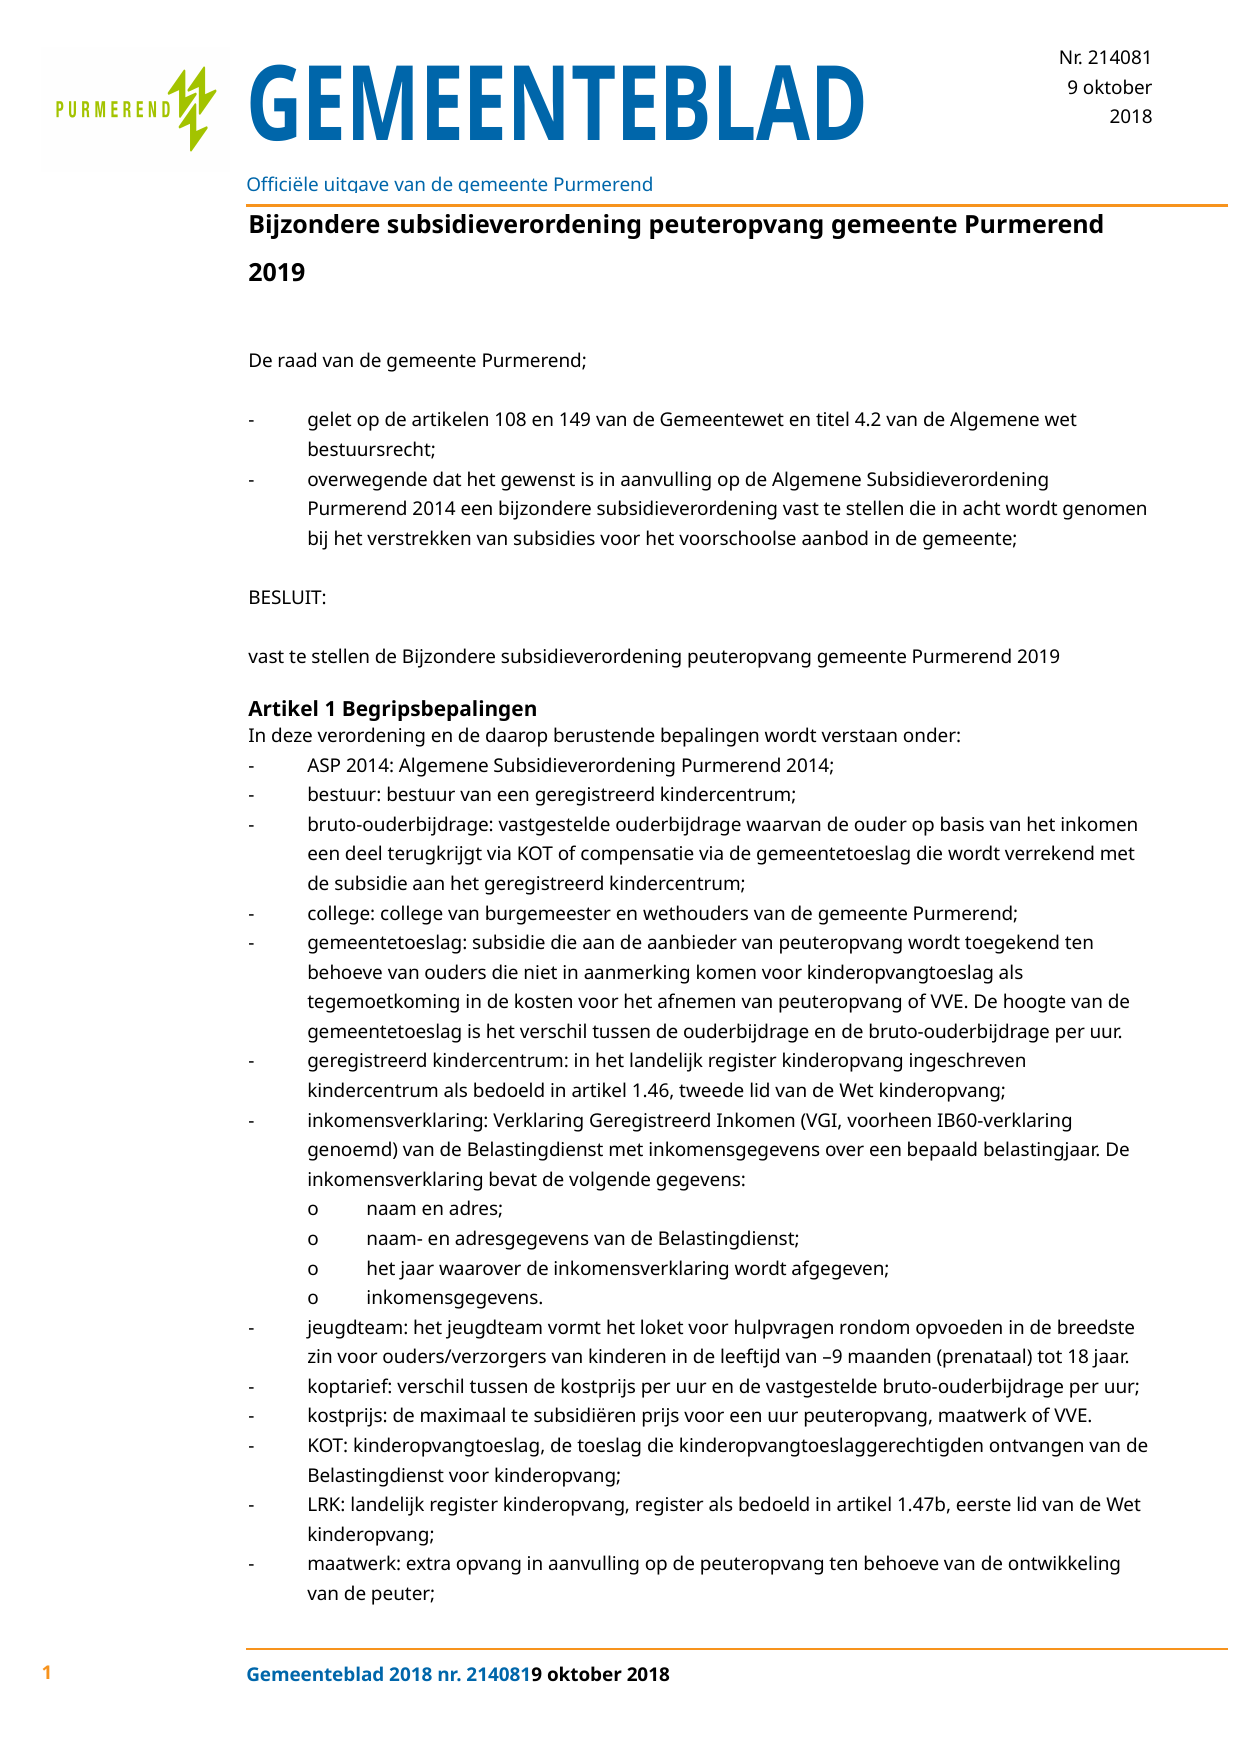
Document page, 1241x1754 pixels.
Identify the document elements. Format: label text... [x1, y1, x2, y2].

list naam en adres; [307, 1196, 1152, 1221]
text vast te stellen de Bijzondere subsidieverordening peuteropvang gemeente Purmerend 2019 [248, 643, 1152, 669]
list KOT: kinderopvangtoeslag, de toeslag die kinderopvangtoeslaggerechtigden ontvangen van de Belastingdienst voor kinderopvang; [248, 1432, 1152, 1487]
text Artikel 1 Begripsbepalingen [248, 694, 1152, 722]
list koptarief: verschil tussen de kostprijs per uur en de vastgestelde bruto-ouderbijdrage per uur; [248, 1373, 1152, 1399]
list bruto-ouderbijdrage: vastgestelde ouderbijdrage waarvan de ouder op basis van het inkomen een deel terugkrijgt via KOT of compensatie via de gemeentetoeslag die wordt verrekend met de subsidie aan het geregistreerd kindercentrum; [248, 811, 1152, 896]
text Bijzondere subsidieverordening peuteropvang gemeente Purmerend 2019 [248, 207, 1152, 288]
list LRK: landelijk register kinderopvang, register als bedoeld in artikel 1.47b, eerste lid van de Wet kinderopvang; [248, 1491, 1152, 1547]
text De raad van de gemeente Purmerend; [248, 347, 1152, 373]
list gelet op de artikelen 108 en 149 van de Gemeentewet en titel 4.2 van de Algemene wet bestuursrecht; [248, 407, 1152, 462]
list het jaar waarover de inkomensverklaring wordt afgegeven; [307, 1255, 1152, 1280]
picture [41, 47, 231, 172]
list overwegende dat het gewenst is in aanvulling op de Algemene Subsidieverordening Purmerend 2014 een bijzondere subsidieverordening vast te stellen die in acht wordt genomen bij het verstrekken van subsidies voor het voorschoolse aanbod in de gemeente; [248, 466, 1152, 551]
list inkomensverklaring: Verklaring Geregistreerd Inkomen (VGI, voorheen IB60-verklaring genoemd) van de Belastingdienst met inkomensgegevens over een bepaald belastingjaar. De inkomensverklaring bevat de volgende gegevens: [248, 1107, 1152, 1192]
list ASP 2014: Algemene Subsidieverordening Purmerend 2014; [248, 752, 1152, 777]
list naam- en adresgegevens van de Belastingdienst; [307, 1225, 1152, 1251]
list geregistreerd kindercentrum: in het landelijk register kinderopvang ingeschreven kindercentrum als bedoeld in artikel 1.46, tweede lid van de Wet kinderopvang; [248, 1048, 1152, 1103]
list maatwerk: extra opvang in aanvulling op de peuteropvang ten behoeve van de ontwikkeling van de peuter; [248, 1551, 1152, 1606]
list gemeentetoeslag: subsidie die aan de aanbieder van peuteropvang wordt toegekend ten behoeve van ouders die niet in aanmerking komen voor kinderopvangtoeslag als tegemoetkoming in de kosten voor het afnemen van peuteropvang of VVE. De hoogte van de gemeentetoeslag is het verschil tussen de ouderbijdrage en de bruto-ouderbijdrage per uur. [248, 929, 1152, 1044]
list kostprijs: de maximaal te subsidiëren prijs voor een uur peuteropvang, maatwerk of VVE. [248, 1403, 1152, 1428]
list bestuur: bestuur van een geregistreerd kindercentrum; [248, 781, 1152, 807]
list inkomensgegevens. [307, 1284, 1152, 1310]
list college: college van burgemeester en wethouders van de gemeente Purmerend; [248, 900, 1152, 925]
text In deze verordening en de daarop berustende bepalingen wordt verstaan onder: [248, 722, 1152, 748]
list jeugdteam: het jeugdteam vormt het loket voor hulpvragen rondom opvoeden in de breedste zin voor ouders/verzorgers van kinderen in de leeftijd van –9 maanden (prenataal) tot 18 jaar. [248, 1314, 1152, 1369]
text BESLUIT: [248, 584, 1152, 610]
